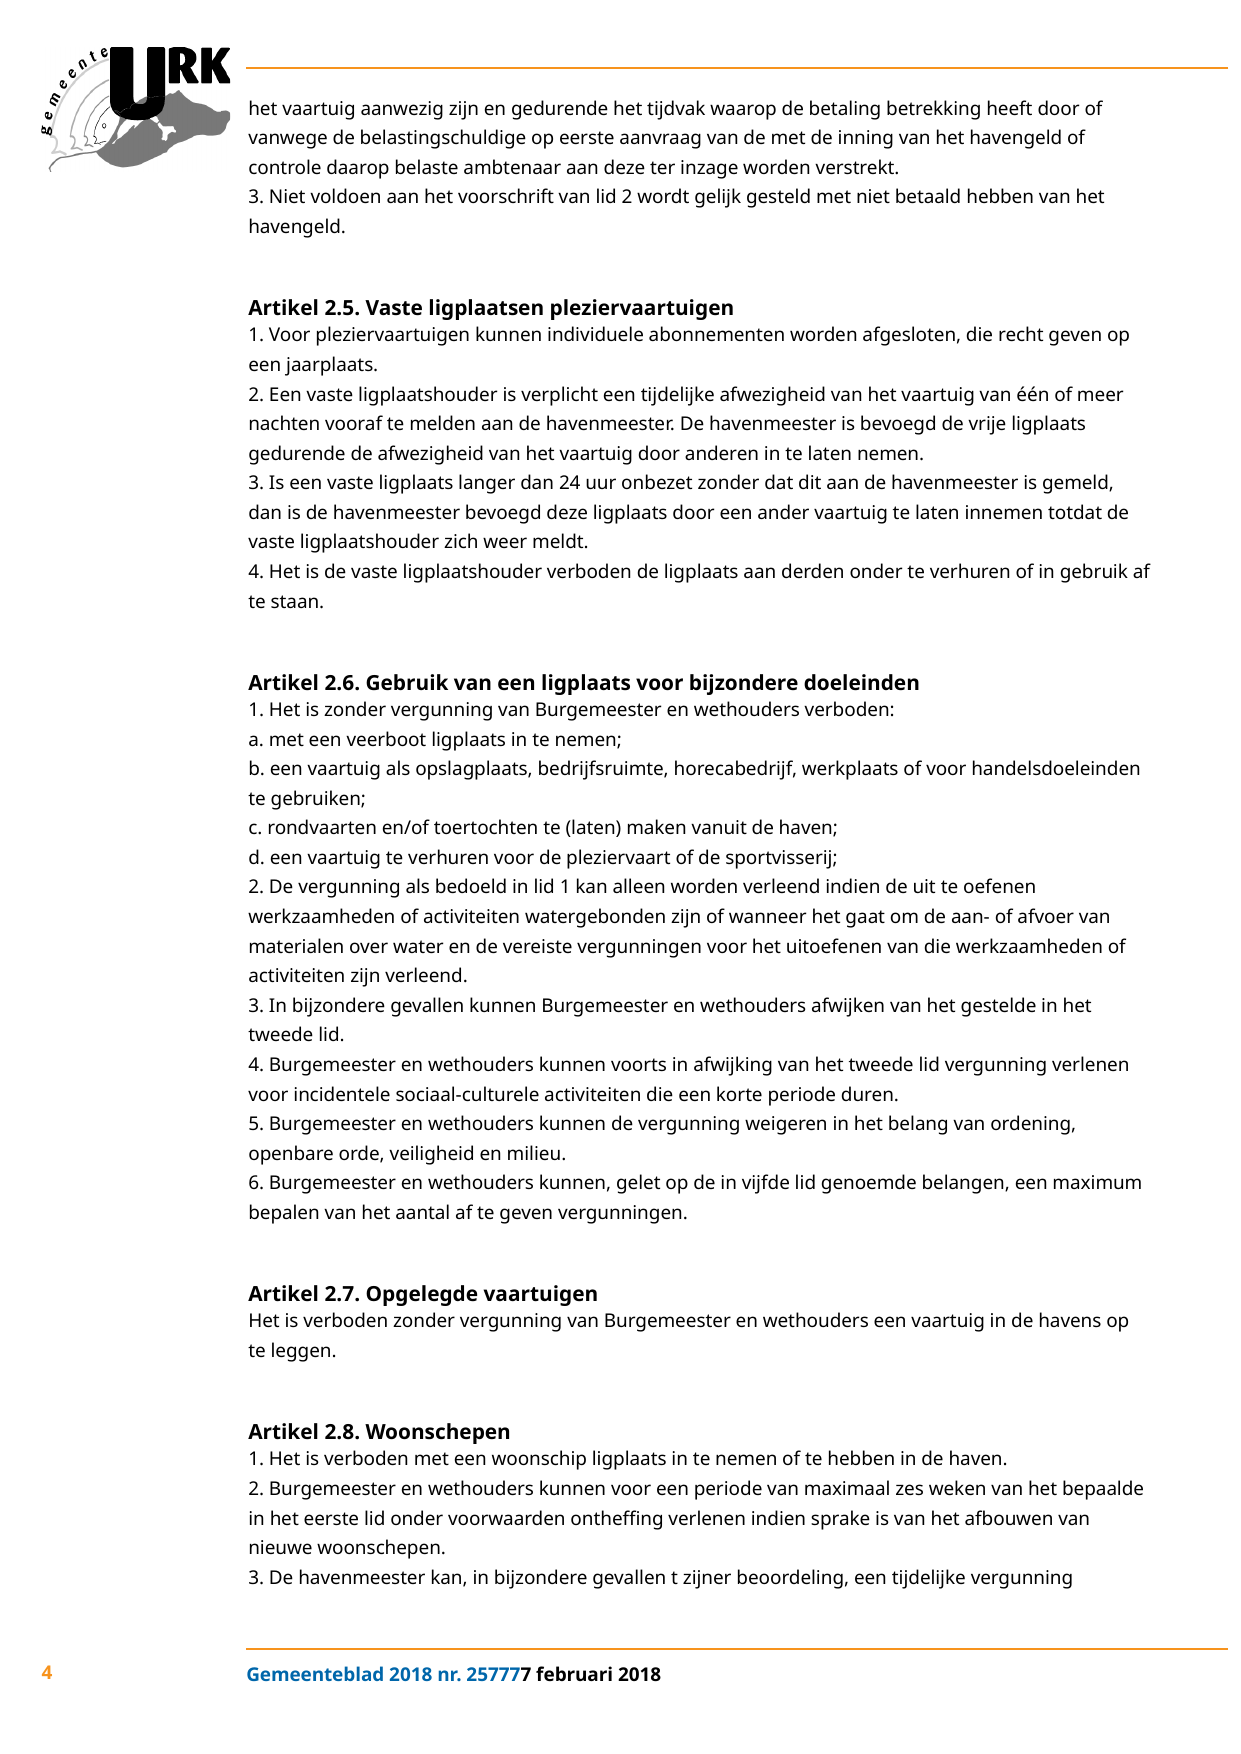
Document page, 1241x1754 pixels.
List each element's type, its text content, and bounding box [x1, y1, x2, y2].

text Artikel 2.5. Vaste ligplaatsen pleziervaartuigen [248, 293, 1152, 322]
text 1. Het is zonder vergunning van Burgemeester en wethouders verboden: [248, 696, 1152, 722]
text 2. De vergunning als bedoeld in lid 1 kan alleen worden verleend indien de uit te oefenen werkzaamheden of activiteiten watergebonden zijn of wanneer het gaat om de aan- of afvoer van materialen over water en de vereiste vergunningen voor het uitoefenen van die werkzaamheden of activiteiten zijn verleend. [248, 874, 1152, 988]
text 2. Burgemeester en wethouders kunnen voor een periode van maximaal zes weken van het bepaalde in het eerste lid onder voorwaarden ontheffing verlenen indien sprake is van het afbouwen van nieuwe woonschepen. [248, 1475, 1152, 1560]
text 6. Burgemeester en wethouders kunnen, gelet op de in vijfde lid genoemde belangen, een maximum bepalen van het aantal af te geven vergunningen. [248, 1169, 1152, 1225]
text 4. Burgemeester en wethouders kunnen voorts in afwijking van het tweede lid vergunning verlenen voor incidentele sociaal-culturele activiteiten die een korte periode duren. [248, 1051, 1152, 1107]
text 1. Het is verboden met een woonschip ligplaats in te nemen of te hebben in de haven. [248, 1446, 1152, 1471]
text 5. Burgemeester en wethouders kunnen de vergunning weigeren in het belang van ordening, openbare orde, veiligheid en milieu. [248, 1110, 1152, 1166]
text Artikel 2.8. Woonschepen [248, 1417, 1152, 1446]
text 3. De havenmeester kan, in bijzondere gevallen t zijner beoordeling, een tijdelijke vergunning [248, 1564, 1152, 1590]
text 3. Is een vaste ligplaats langer dan 24 uur onbezet zonder dat dit aan de havenmeester is gemeld, dan is de havenmeester bevoegd deze ligplaats door een ander vaartuig te laten innemen totdat de vaste ligplaatshouder zich weer meldt. [248, 469, 1152, 554]
text Artikel 2.7. Opgelegde vaartuigen [248, 1279, 1152, 1308]
text Het is verboden zonder vergunning van Burgemeester en wethouders een vaartuig in de havens op te leggen. [248, 1308, 1152, 1363]
text Artikel 2.6. Gebruik van een ligplaats voor bijzondere doeleinden [248, 668, 1152, 696]
text 2. Een vaste ligplaatshouder is verplicht een tijdelijke afwezigheid van het vaartuig van één of meer nachten vooraf te melden aan de havenmeester. De havenmeester is bevoegd de vrije ligplaats gedurende de afwezigheid van het vaartuig door anderen in te laten nemen. [248, 381, 1152, 466]
text het vaartuig aanwezig zijn en gedurende het tijdvak waarop de betaling betrekking heeft door of vanwege de belastingschuldige op eerste aanvraag van de met de inning van het havengeld of controle daarop belaste ambtenaar aan deze ter inzage worden verstrekt. [248, 95, 1152, 180]
text a. met een veerboot ligplaats in te nemen; [248, 726, 1152, 752]
text 3. Niet voldoen aan het voorschrift van lid 2 wordt gelijk gesteld met niet betaald hebben van het havengeld. [248, 183, 1152, 239]
text 1. Voor pleziervaartuigen kunnen individuele abonnementen worden afgesloten, die recht geven op een jaarplaats. [248, 322, 1152, 377]
text 3. In bijzondere gevallen kunnen Burgemeester en wethouders afwijken van het gestelde in het tweede lid. [248, 992, 1152, 1047]
text 4. Het is de vaste ligplaatshouder verboden de ligplaats aan derden onder te verhuren of in gebruik af te staan. [248, 558, 1152, 613]
text d. een vaartuig te verhuren voor de pleziervaart of de sportvisserij; [248, 844, 1152, 870]
text c. rondvaarten en/of toertochten te (laten) maken vanuit de haven; [248, 814, 1152, 840]
picture [41, 47, 231, 172]
text b. een vaartuig als opslagplaats, bedrijfsruimte, horecabedrijf, werkplaats of voor handelsdoeleinden te gebruiken; [248, 755, 1152, 811]
